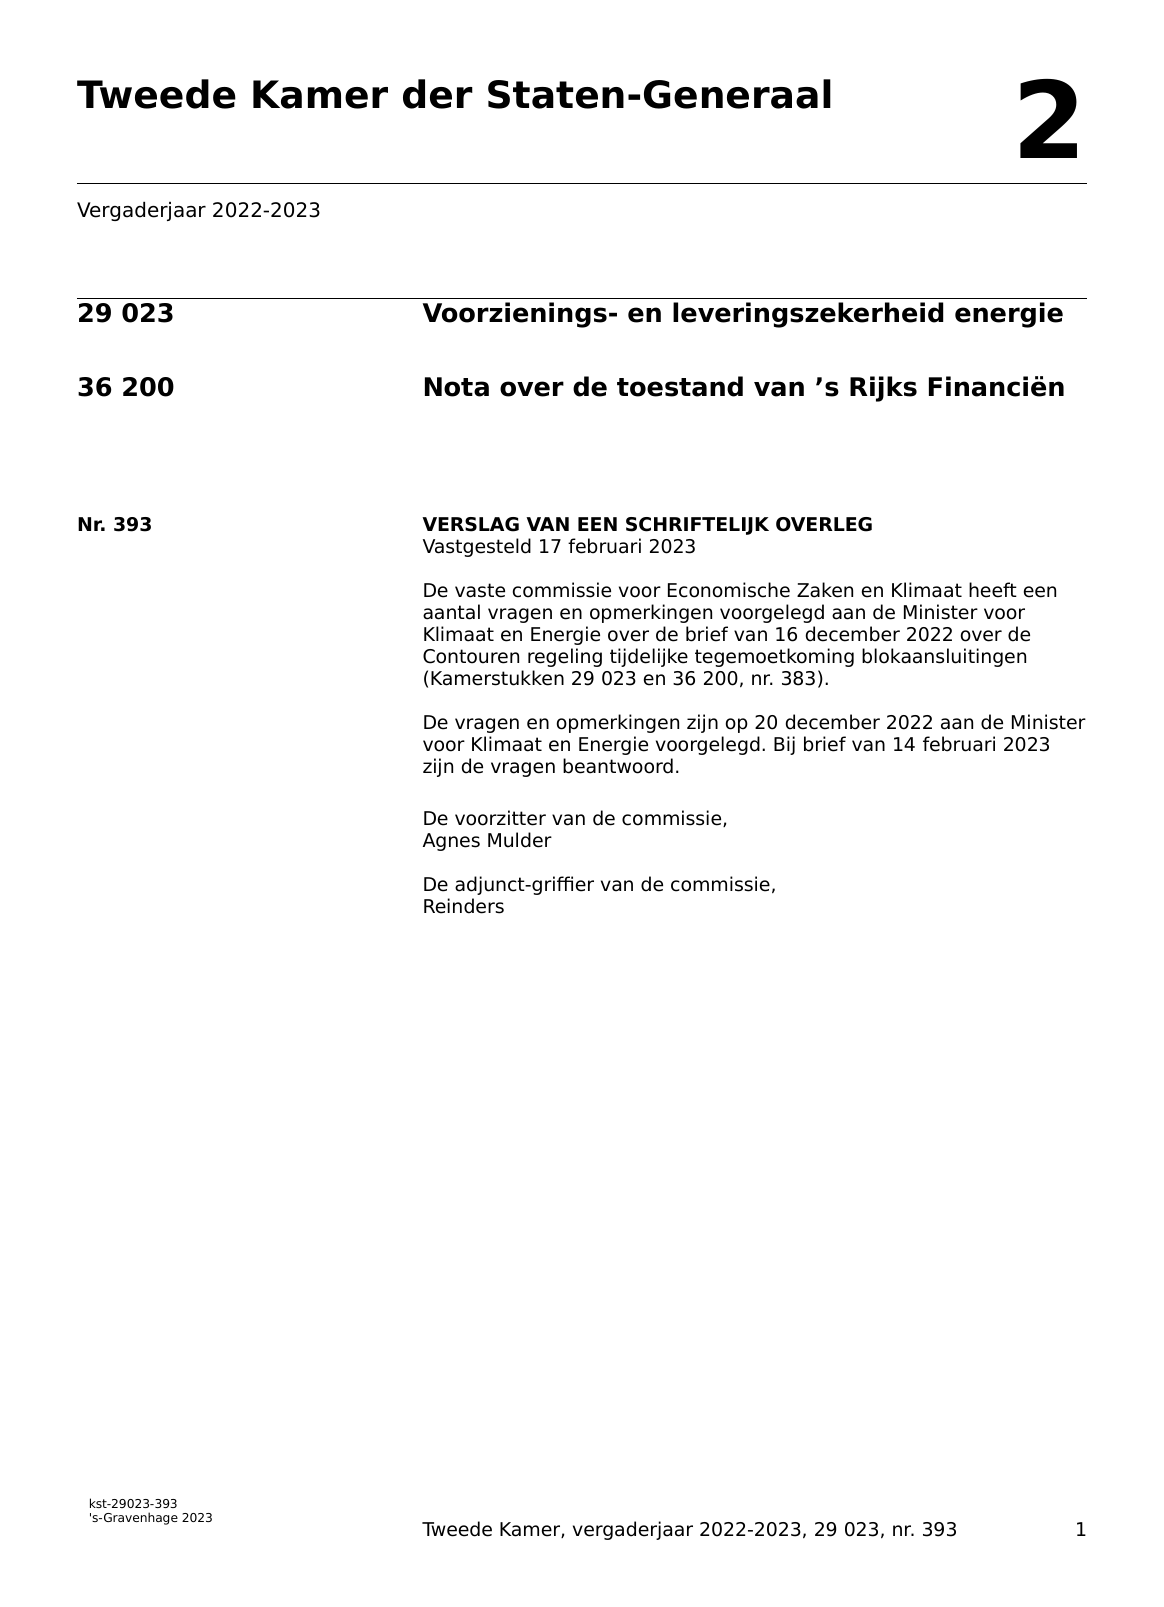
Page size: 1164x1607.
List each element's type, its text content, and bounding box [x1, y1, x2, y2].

text De voorzitter van de commissie, Agnes Mulder [422, 808, 1087, 852]
subtitle 36 200 Nota over de toestand van ’s Rijks Financiën [77, 373, 1087, 403]
text kst-29023-393 [88, 1497, 323, 1511]
subtitle Nr. 393 VERSLAG VAN EEN SCHRIFTELIJK OVERLEG [77, 514, 1087, 536]
text De adjunct-griffier van de commissie, Reinders [422, 874, 1087, 918]
table_cell Vergaderjaar 2022-2023 [77, 184, 1087, 298]
text 's-Gravenhage 2023 [88, 1511, 323, 1525]
table_header Tweede Kamer der Staten-Generaal [77, 59, 886, 183]
text De vragen en opmerkingen zijn op 20 december 2022 aan de Minister voor Klimaat en Energie voorgelegd. Bij brief van 14 februari 2023 zijn de vragen beantwoord. [422, 712, 1087, 778]
text De vaste commissie voor Economische Zaken en Klimaat heeft een aantal vragen en opmerkingen voorgelegd aan de Minister voor Klimaat en Energie over de brief van 16 december 2022 over de Contouren regeling tijdelijke tegemoetkoming blokaansluitingen (Kamerstukken 29 023 en 36 200, nr. 383). [422, 580, 1087, 690]
text Vastgesteld 17 februari 2023 [422, 536, 1087, 558]
table_header 2 [886, 59, 1087, 183]
subtitle 29 023 Voorzienings- en leveringszekerheid energie [77, 299, 1087, 329]
